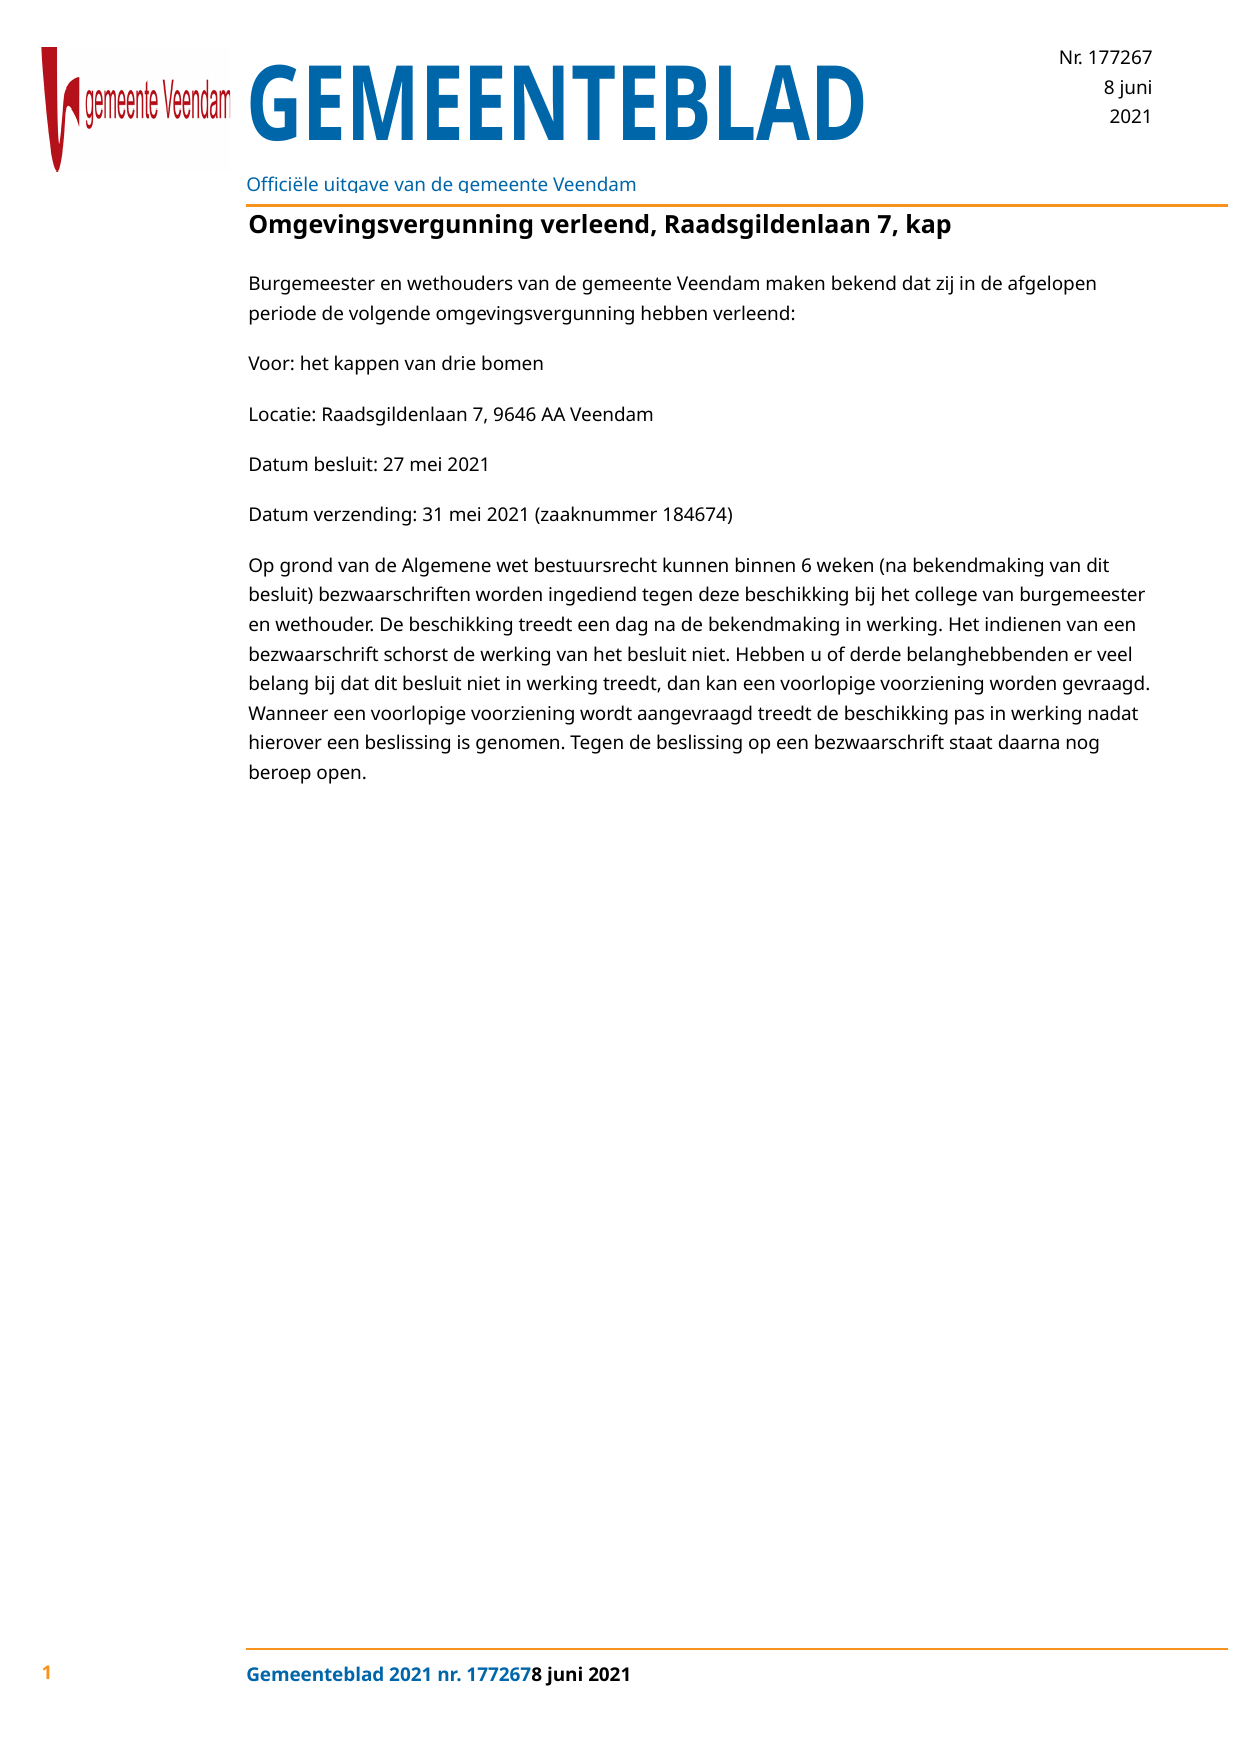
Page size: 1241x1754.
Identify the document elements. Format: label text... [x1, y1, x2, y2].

text Locatie: Raadsgildenlaan 7, 9646 AA Veendam [248, 401, 1152, 426]
text Burgemeester en wethouders van de gemeente Veendam maken bekend dat zij in de afgelopen periode de volgende omgevingsvergunning hebben verleend: [248, 270, 1152, 326]
text Datum besluit: 27 mei 2021 [248, 451, 1152, 477]
text Op grond van de Algemene wet bestuursrecht kunnen binnen 6 weken (na bekendmaking van dit besluit) bezwaarschriften worden ingediend tegen deze beschikking bij het college van burgemeester en wethouder. De beschikking treedt een dag na de bekendmaking in werking. Het indienen van een bezwaarschrift schorst de werking van het besluit niet. Hebben u of derde belanghebbenden er veel belang bij dat dit besluit niet in werking treedt, dan kan een voorlopige voorziening worden gevraagd. Wanneer een voorlopige voorziening wordt aangevraagd treedt de beschikking pas in werking nadat hierover een beslissing is genomen. Tegen de beslissing op een bezwaarschrift staat daarna nog beroep open. [248, 552, 1152, 785]
text Datum verzending: 31 mei 2021 (zaaknummer 184674) [248, 502, 1152, 527]
text Voor: het kappen van drie bomen [248, 350, 1152, 376]
text Omgevingsvergunning verleend, Raadsgildenlaan 7, kap [248, 207, 1152, 241]
picture [41, 47, 231, 172]
